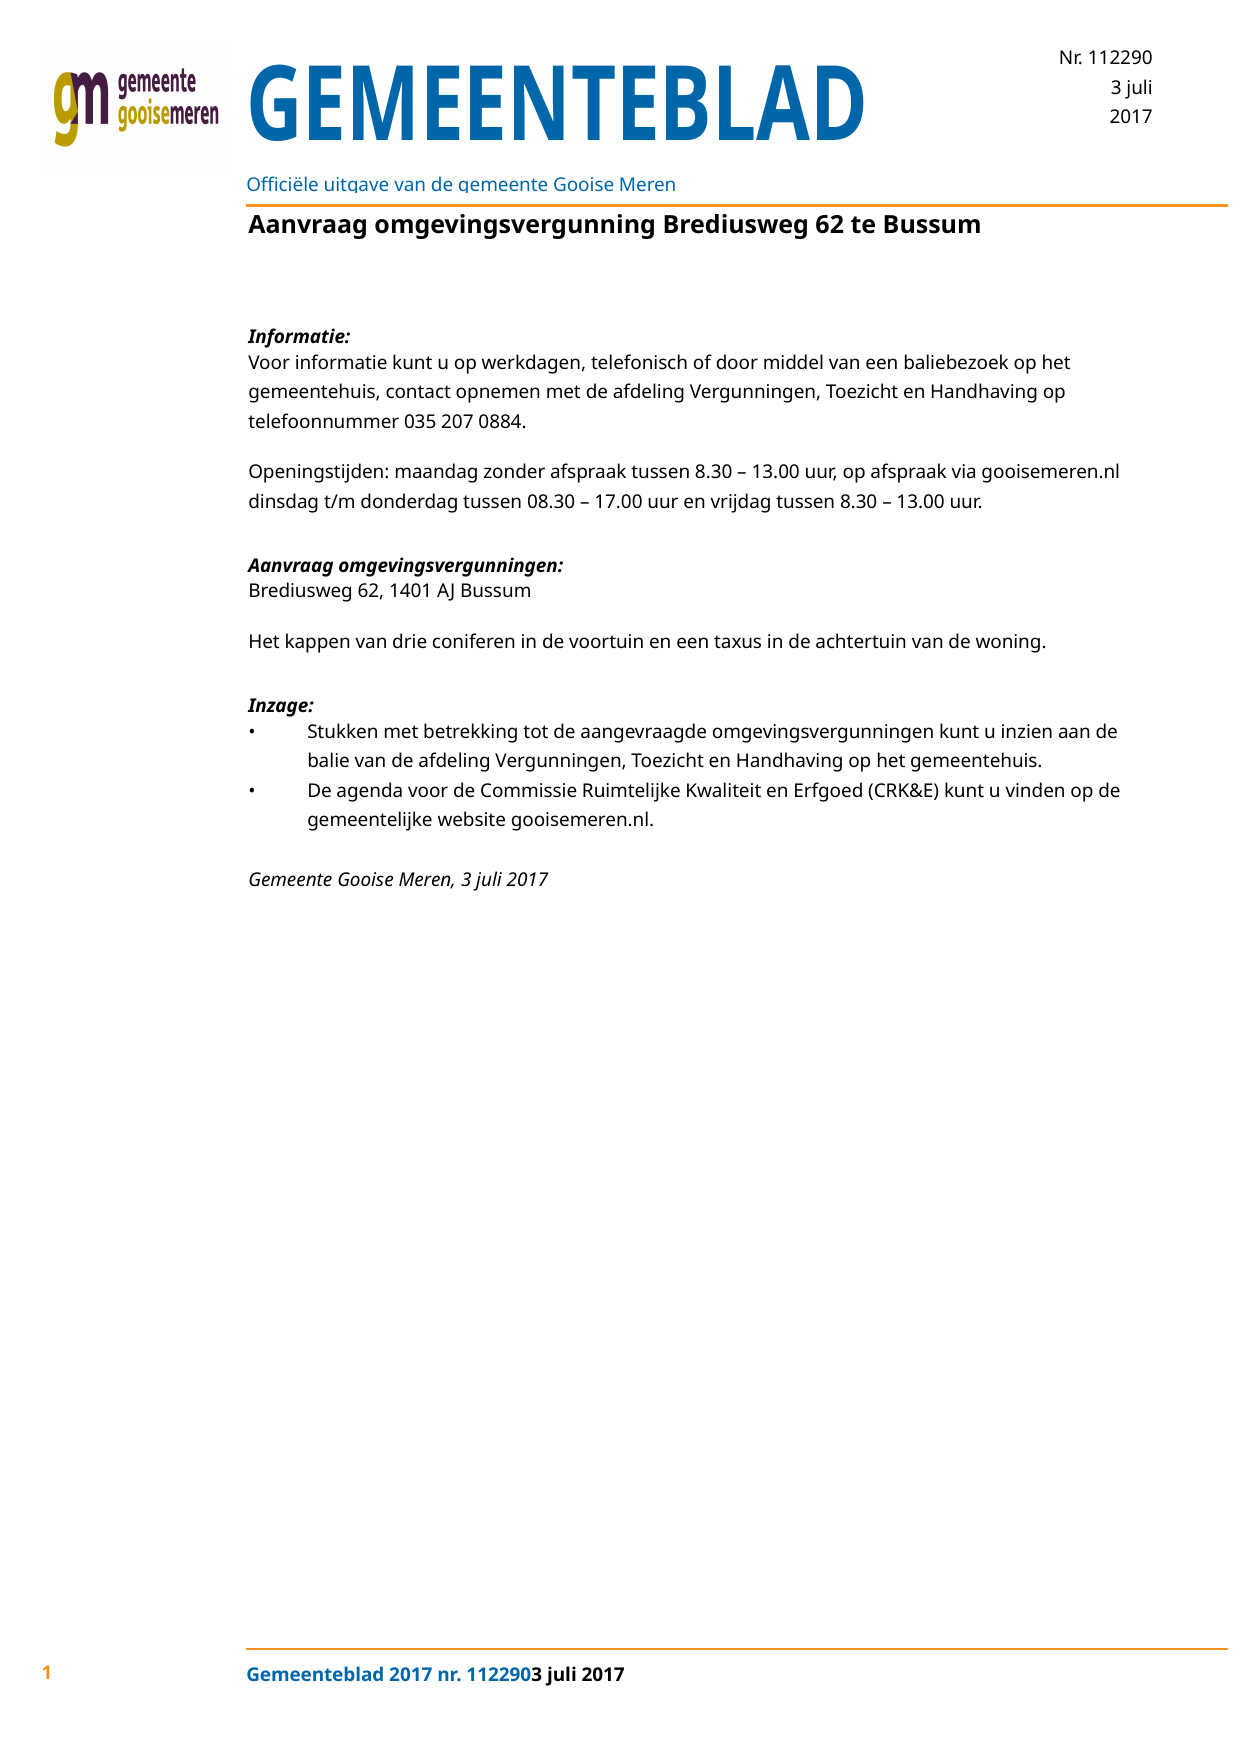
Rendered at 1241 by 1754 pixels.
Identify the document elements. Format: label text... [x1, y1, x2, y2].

list Stukken met betrekking tot de aangevraagde omgevingsvergunningen kunt u inzien aan de balie van de afdeling Vergunningen, Toezicht en Handhaving op het gemeentehuis. [248, 718, 1152, 773]
list De agenda voor de Commissie Ruimtelijke Kwaliteit en Erfgoed (CRK&E) kunt u vinden op de gemeentelijke website gooisemeren.nl. [248, 777, 1152, 832]
text Informatie: [248, 323, 1152, 349]
picture [41, 47, 231, 172]
text Voor informatie kunt u op werkdagen, telefonisch of door middel van een baliebezoek op het gemeentehuis, contact opnemen met de afdeling Vergunningen, Toezicht en Handhaving op telefoonnummer 035 207 0884. [248, 349, 1152, 434]
text Inzage: [248, 692, 1152, 718]
text Openingstijden: maandag zonder afspraak tussen 8.30 – 13.00 uur, op afspraak via gooisemeren.nl dinsdag t/m donderdag tussen 08.30 – 17.00 uur en vrijdag tussen 8.30 – 13.00 uur. [248, 458, 1152, 514]
text Brediusweg 62, 1401 AJ Bussum [248, 578, 1152, 603]
text Aanvraag omgevingsvergunningen: [248, 552, 1152, 578]
text Gemeente Gooise Meren, 3 juli 2017 [248, 866, 1152, 891]
text Aanvraag omgevingsvergunning Brediusweg 62 te Bussum [248, 207, 1152, 241]
text Het kappen van drie coniferen in de voortuin en een taxus in de achtertuin van de woning. [248, 628, 1152, 654]
